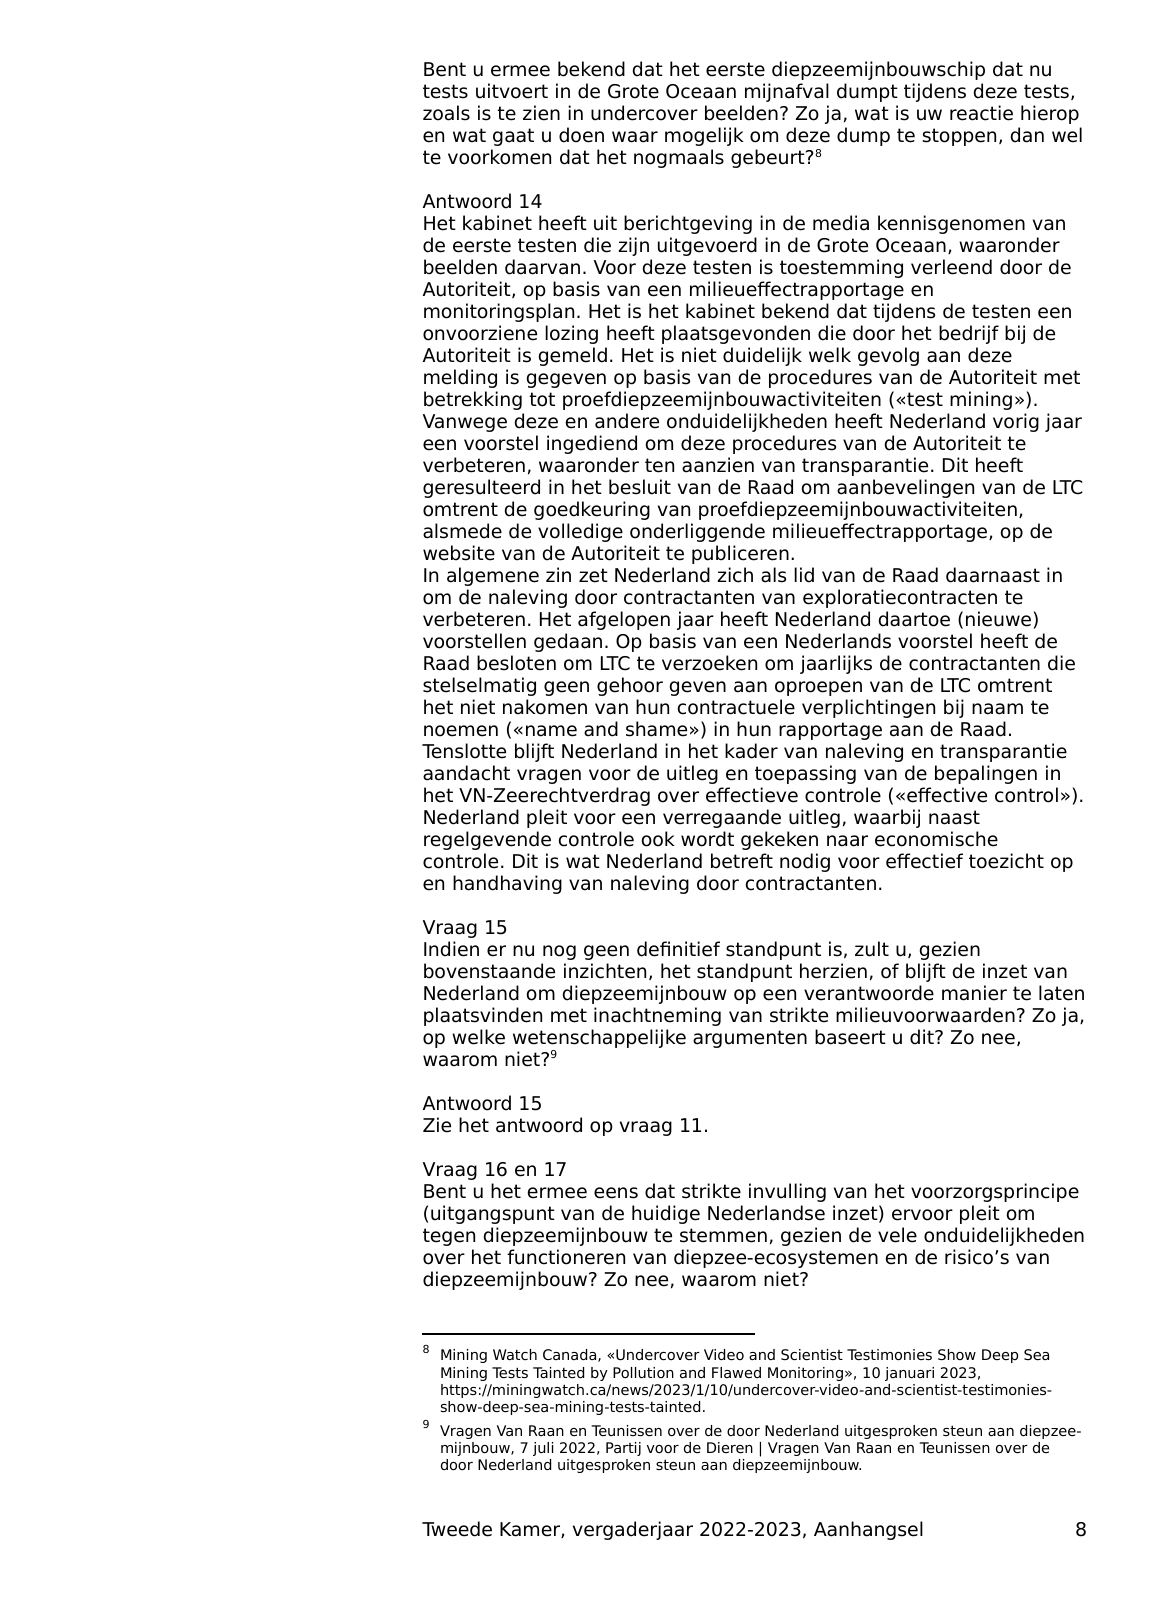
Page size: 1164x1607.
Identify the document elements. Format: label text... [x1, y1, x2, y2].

text Bent u het ermee eens dat strikte invulling van het voorzorgsprincipe (uitgangspunt van de huidige Nederlandse inzet) ervoor pleit om tegen diepzeemijnbouw te stemmen, gezien de vele onduidelijkheden over het functioneren van diepzee-ecosystemen en de risico’s van diepzeemijnbouw? Zo nee, waarom niet? [422, 1181, 1087, 1291]
text Indien er nu nog geen definitief standpunt is, zult u, gezien bovenstaande inzichten, het standpunt herzien, of blijft de inzet van Nederland om diepzeemijnbouw op een verantwoorde manier te laten plaatsvinden met inachtneming van strikte milieuvoorwaarden? Zo ja, op welke wetenschappelijke argumenten baseert u dit? Zo nee, waarom niet? [422, 939, 1087, 1071]
text Vragen Van Raan en Teunissen over de door Nederland uitge­sproken steun aan diep­zee­mijnbouw, 7 juli 2022, Partij voor de Dieren | Vragen Van Raan en Teunissen over de door Nederland uitgesproken steun aan diepzeemijnbouw. [422, 1418, 1087, 1474]
text Bent u ermee bekend dat het eerste diepzeemijnbouwschip dat nu tests uitvoert in de Grote Oceaan mijnafval dumpt tijdens deze tests, zoals is te zien in undercover beelden? Zo ja, wat is uw reactie hierop en wat gaat u doen waar mogelijk om deze dump te stoppen, dan wel te voorkomen dat het nogmaals gebeurt? [422, 59, 1087, 169]
text Antwoord 14 [422, 191, 1087, 213]
text Tenslotte blijft Nederland in het kader van naleving en transparantie aandacht vragen voor de uitleg en toepassing van de bepalingen in het VN-Zeerechtverdrag over effectieve controle («effective control»). Nederland pleit voor een verregaande uitleg, waarbij naast regelgevende controle ook wordt gekeken naar economische controle. Dit is wat Nederland betreft nodig voor effectief toezicht op en handhaving van naleving door contractanten. [422, 741, 1087, 894]
text Antwoord 15 [422, 1093, 1087, 1115]
text Vraag 15 [422, 917, 1087, 939]
text Vraag 16 en 17 [422, 1159, 1087, 1181]
text Mining Watch Canada, «Undercover Video and Scientist Testimonies Show Deep Sea Mining Tests Tainted by Pollution and Flawed Monitoring», 10 januari 2023, https://miningwatch.ca/news/2023/1/10/undercover-video-and-scientist-testimonies-show-deep-sea-mining-tests-tainted. [422, 1343, 1087, 1416]
text In algemene zin zet Nederland zich als lid van de Raad daarnaast in om de naleving door contractanten van exploratiecontracten te verbeteren. Het afgelopen jaar heeft Nederland daartoe (nieuwe) voorstellen gedaan. Op basis van een Nederlands voorstel heeft de Raad besloten om LTC te verzoeken om jaarlijks de contractanten die stelselmatig geen gehoor geven aan oproepen van de LTC omtrent het niet nakomen van hun contractuele verplichtingen bij naam te noemen («name and shame») in hun rapportage aan de Raad. [422, 565, 1087, 741]
text Het kabinet heeft uit berichtgeving in de media kennisgenomen van de eerste testen die zijn uitgevoerd in de Grote Oceaan, waaronder beelden daarvan. Voor deze testen is toestemming verleend door de Autoriteit, op basis van een milieueffectrapportage en monitoringsplan. Het is het kabinet bekend dat tijdens de testen een onvoorziene lozing heeft plaatsgevonden die door het bedrijf bij de Autoriteit is gemeld. Het is niet duidelijk welk gevolg aan deze melding is gegeven op basis van de procedures van de Autoriteit met betrekking tot proefdiepzeemijnbouwactiviteiten («test mining»). Vanwege deze en andere onduidelijkheden heeft Nederland vorig jaar een voorstel ingediend om deze procedures van de Autoriteit te verbeteren, waaronder ten aanzien van transparantie. Dit heeft geresulteerd in het besluit van de Raad om aanbevelingen van de LTC omtrent de goedkeuring van proefdiepzeemijnbouwactiviteiten, alsmede de volledige onderliggende milieueffectrapportage, op de website van de Autoriteit te publiceren. [422, 213, 1087, 565]
text Zie het antwoord op vraag 11. [422, 1115, 1087, 1137]
